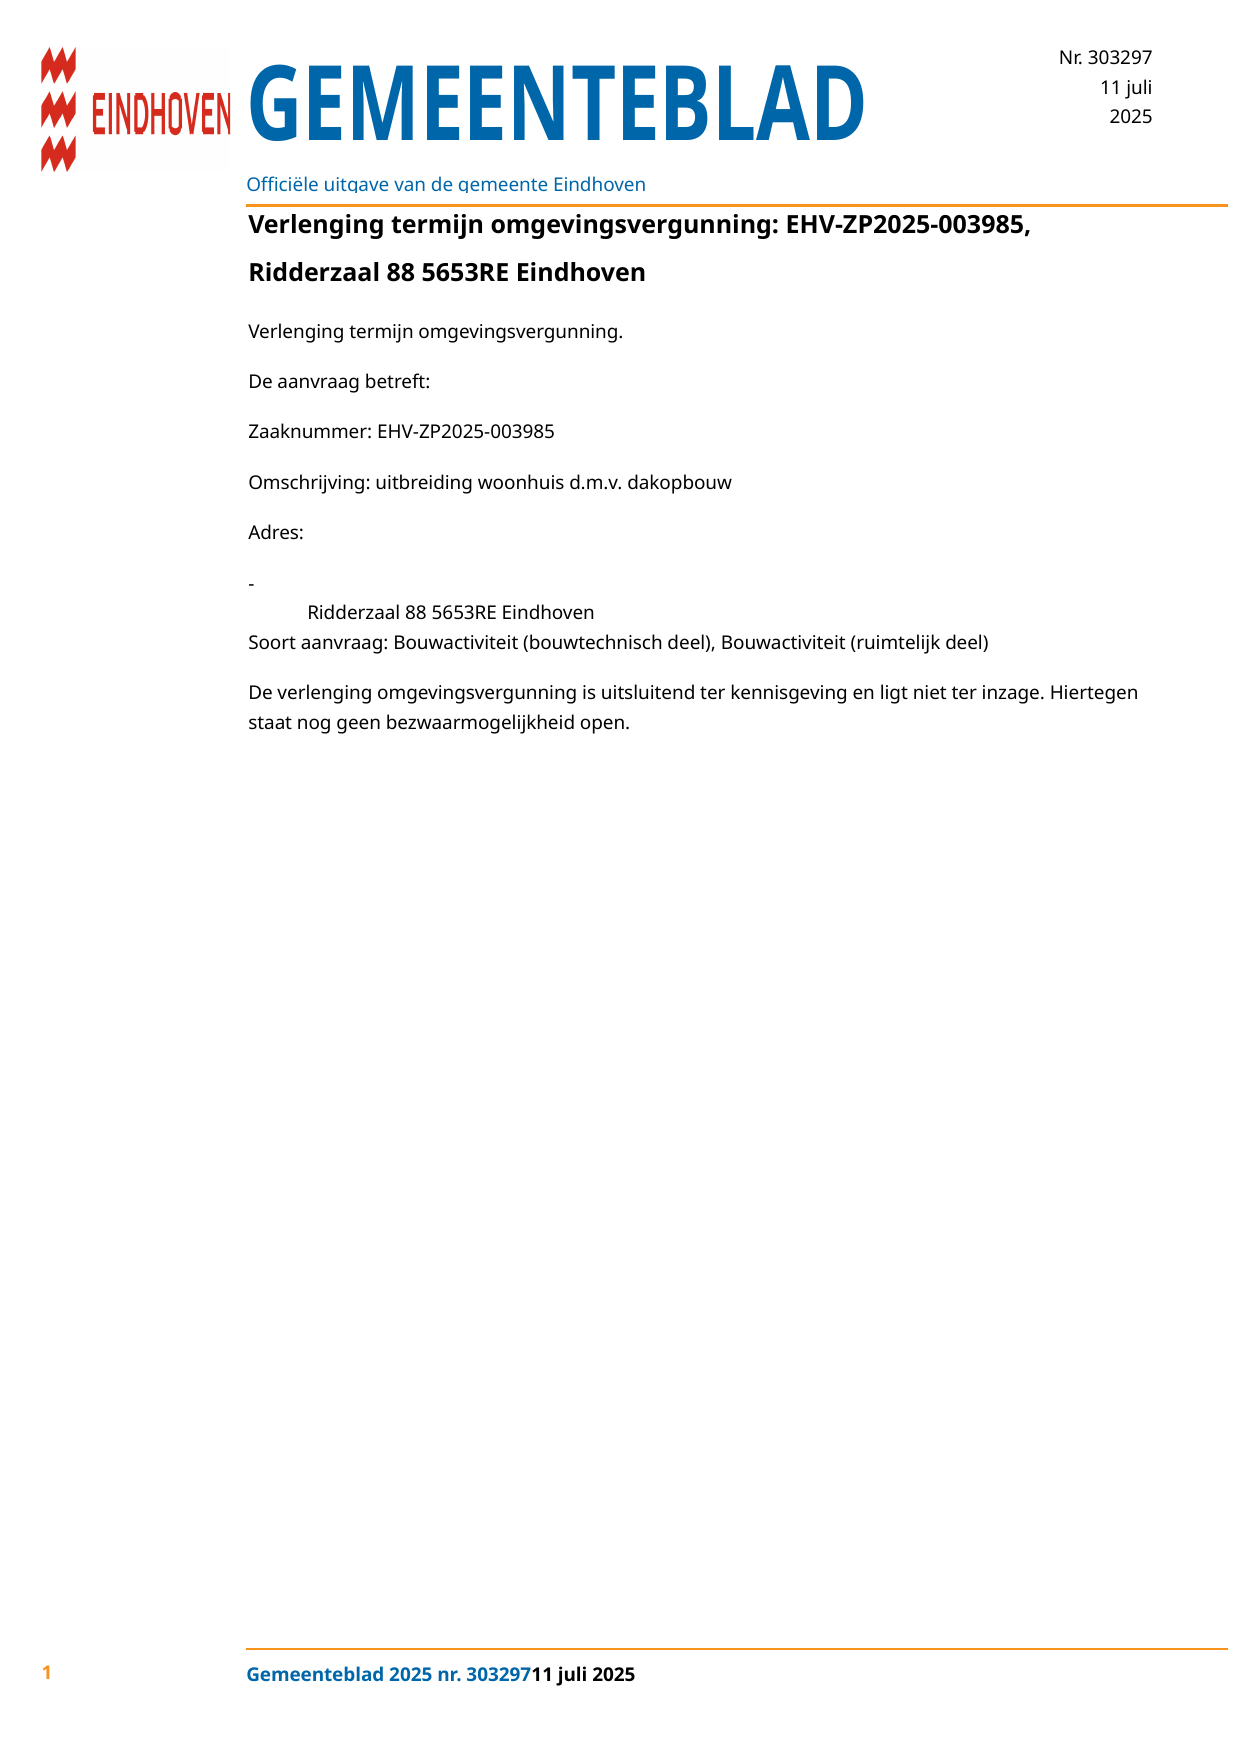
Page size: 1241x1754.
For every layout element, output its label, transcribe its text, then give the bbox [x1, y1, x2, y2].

text De aanvraag betreft: [248, 368, 1152, 394]
text De verlenging omgevingsvergunning is uitsluitend ter kennisgeving en ligt niet ter inzage. Hiertegen staat nog geen bezwaarmogelijkheid open. [248, 679, 1152, 735]
text Omschrijving: uitbreiding woonhuis d.m.v. dakopbouw [248, 469, 1152, 495]
text Zaaknummer: EHV-ZP2025-003985 [248, 419, 1152, 444]
list Ridderzaal 88 5653RE Eindhoven [248, 599, 1152, 625]
text Verlenging termijn omgevingsvergunning. [248, 318, 1152, 344]
text Verlenging termijn omgevingsvergunning: EHV-ZP2025-003985, Ridderzaal 88 5653RE Eindhoven [248, 207, 1152, 288]
text Soort aanvraag: Bouwactiviteit (bouwtechnisch deel), Bouwactiviteit (ruimtelijk deel) [248, 629, 1152, 655]
picture [41, 47, 231, 172]
text Adres: [248, 519, 1152, 545]
